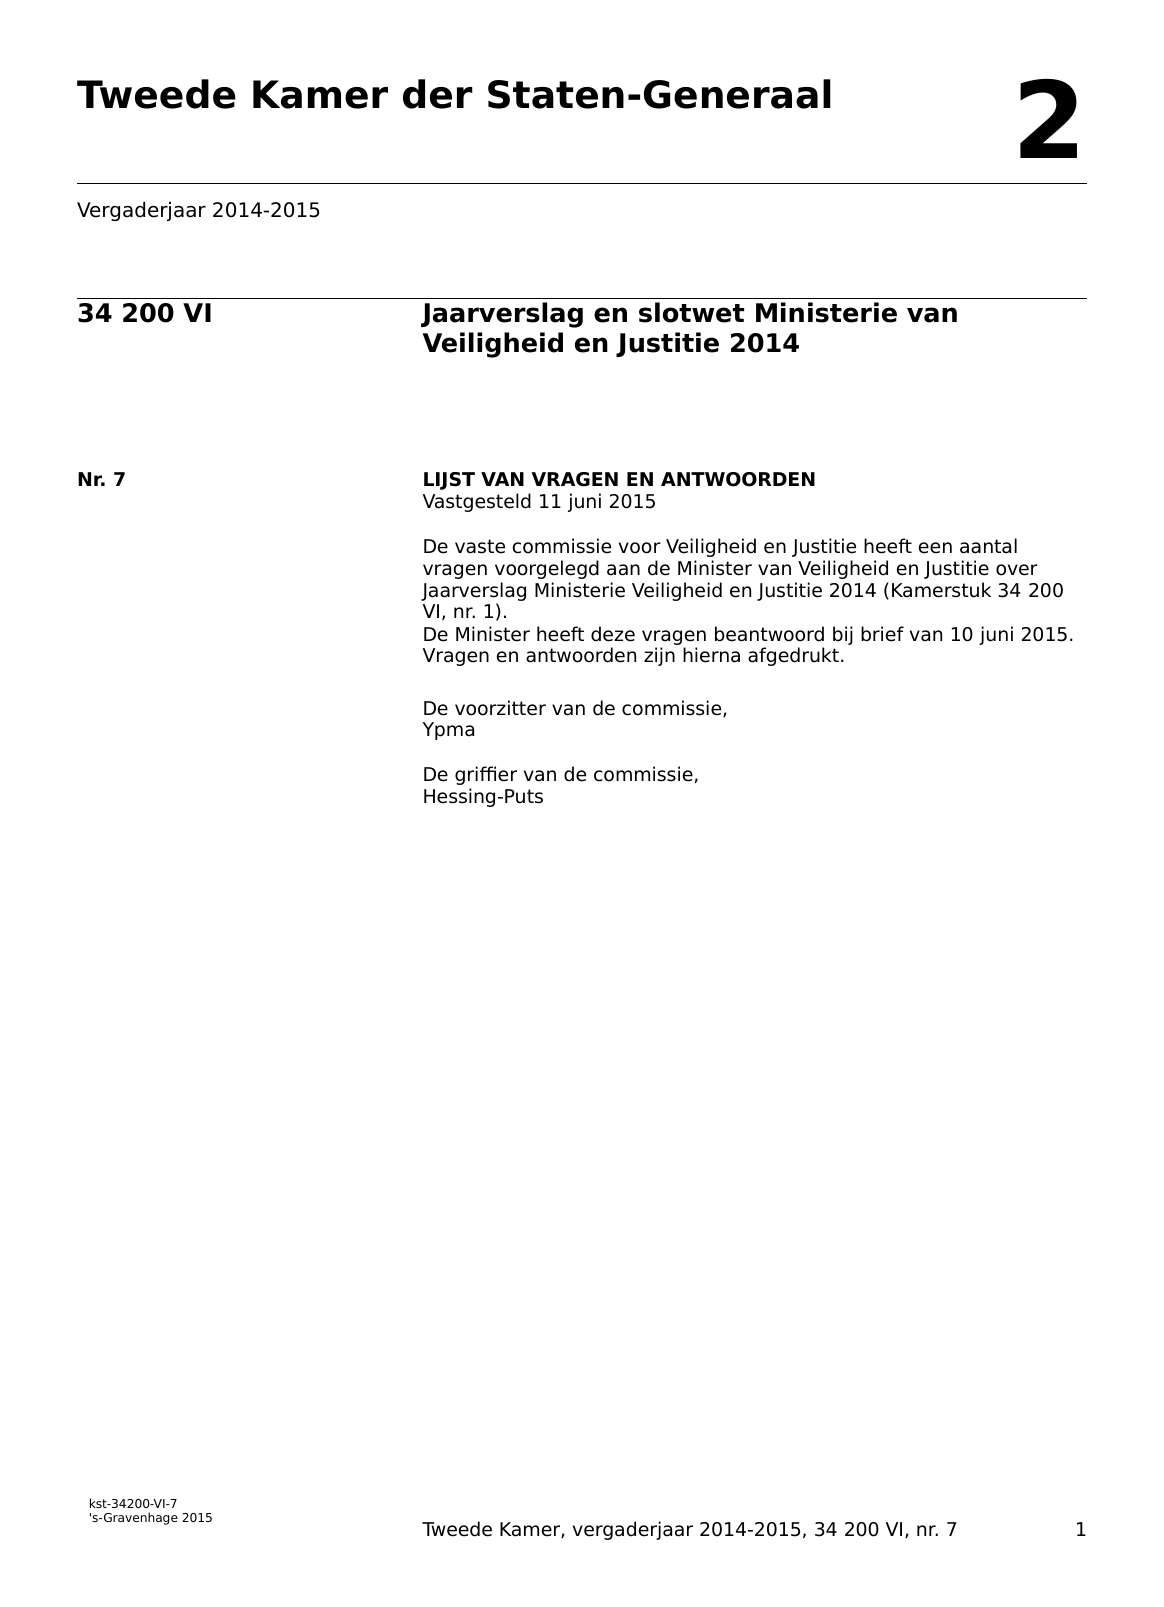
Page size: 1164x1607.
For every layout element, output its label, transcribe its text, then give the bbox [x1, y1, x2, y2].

text kst-34200-VI-7 [88, 1497, 323, 1511]
table_header Tweede Kamer der Staten-Generaal [77, 59, 886, 183]
subtitle 34 200 VI Jaarverslag en slotwet Ministerie van Veiligheid en Justitie 2014 [77, 299, 1087, 358]
text De vaste commissie voor Veiligheid en Justitie heeft een aantal vragen voorgelegd aan de Minister van Veiligheid en Justitie over Jaarverslag Ministerie Veiligheid en Justitie 2014 (Kamerstuk 34 200 VI, nr. 1). [422, 536, 1087, 623]
table_header 2 [886, 59, 1087, 183]
text De Minister heeft deze vragen beantwoord bij brief van 10 juni 2015. Vragen en antwoorden zijn hierna afgedrukt. [422, 623, 1087, 667]
subtitle Nr. 7 LIJST VAN VRAGEN EN ANTWOORDEN [77, 469, 1087, 491]
text De voorzitter van de commissie, Ypma [422, 697, 1087, 741]
table_cell Vergaderjaar 2014-2015 [77, 184, 1087, 298]
text 's-Gravenhage 2015 [88, 1511, 323, 1525]
text Vastgesteld 11 juni 2015 [422, 491, 1087, 513]
text De griffier van de commissie, Hessing-Puts [422, 763, 1087, 807]
